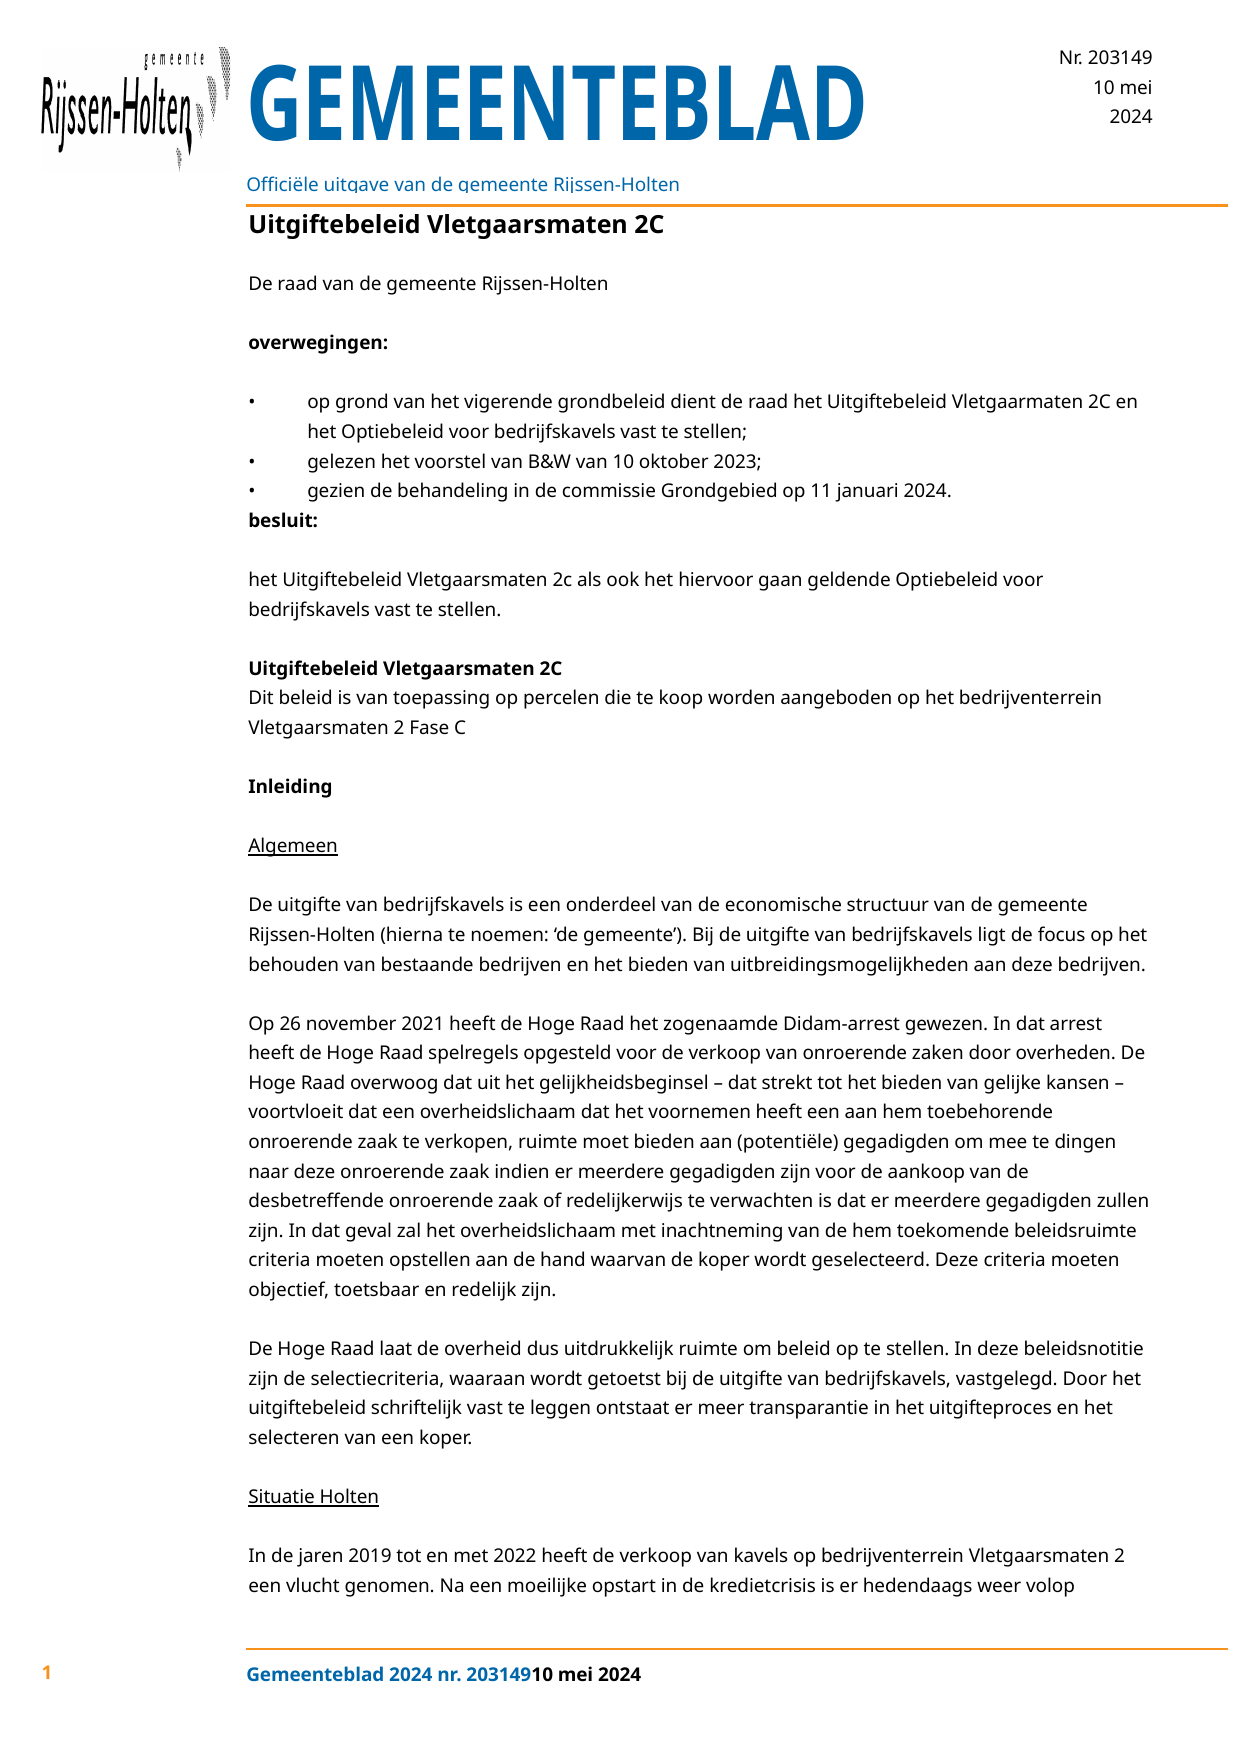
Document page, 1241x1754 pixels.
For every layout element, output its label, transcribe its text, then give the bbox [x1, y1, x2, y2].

text Inleiding [248, 773, 1152, 799]
text Uitgiftebeleid Vletgaarsmaten 2C [248, 207, 1152, 241]
list op grond van het vigerende grondbeleid dient de raad het Uitgiftebeleid Vletgaarmaten 2C en het Optiebeleid voor bedrijfskavels vast te stellen; [248, 389, 1152, 444]
text De raad van de gemeente Rijssen-Holten [248, 270, 1152, 296]
text De Hoge Raad laat de overheid dus uitdrukkelijk ruimte om beleid op te stellen. In deze beleidsnotitie zijn de selectiecriteria, waaraan wordt getoetst bij de uitgifte van bedrijfskavels, vastgelegd. Door het uitgiftebeleid schriftelijk vast te leggen ontstaat er meer transparantie in het uitgifteproces en het selecteren van een koper. [248, 1335, 1152, 1450]
text Uitgiftebeleid Vletgaarsmaten 2C [248, 655, 1152, 681]
text Dit beleid is van toepassing op percelen die te koop worden aangeboden op het bedrijventerrein Vletgaarsmaten 2 Fase C [248, 684, 1152, 740]
list gelezen het voorstel van B&W van 10 oktober 2023; [248, 448, 1152, 473]
text Situatie Holten [248, 1483, 1152, 1509]
text besluit: [248, 507, 1152, 533]
text Algemeen [248, 832, 1152, 858]
list gezien de behandeling in de commissie Grondgebied op 11 januari 2024. [248, 477, 1152, 503]
picture [41, 47, 231, 172]
text Op 26 november 2021 heeft de Hoge Raad het zogenaamde Didam-arrest gewezen. In dat arrest heeft de Hoge Raad spelregels opgesteld voor de verkoop van onroerende zaken door overheden. De Hoge Raad overwoog dat uit het gelijkheidsbeginsel – dat strekt tot het bieden van gelijke kansen – voortvloeit dat een overheidslichaam dat het voornemen heeft een aan hem toebehorende onroerende zaak te verkopen, ruimte moet bieden aan (potentiële) gegadigden om mee te dingen naar deze onroerende zaak indien er meerdere gegadigden zijn voor de aankoop van de desbetreffende onroerende zaak of redelijkerwijs te verwachten is dat er meerdere gegadigden zullen zijn. In dat geval zal het overheidslichaam met inachtneming van de hem toekomende beleidsruimte criteria moeten opstellen aan de hand waarvan de koper wordt geselecteerd. Deze criteria moeten objectief, toetsbaar en redelijk zijn. [248, 1010, 1152, 1302]
text De uitgifte van bedrijfskavels is een onderdeel van de economische structuur van de gemeente Rijssen-Holten (hierna te noemen: ‘de gemeente’). Bij de uitgifte van bedrijfskavels ligt de focus op het behouden van bestaande bedrijven en het bieden van uitbreidingsmogelijkheden aan deze bedrijven. [248, 892, 1152, 976]
text In de jaren 2019 tot en met 2022 heeft de verkoop van kavels op bedrijventerrein Vletgaarsmaten 2 een vlucht genomen. Na een moeilijke opstart in de kredietcrisis is er hedendaags weer volop [248, 1542, 1152, 1598]
text overwegingen: [248, 329, 1152, 355]
text het Uitgiftebeleid Vletgaarsmaten 2c als ook het hiervoor gaan geldende Optiebeleid voor bedrijfskavels vast te stellen. [248, 566, 1152, 621]
